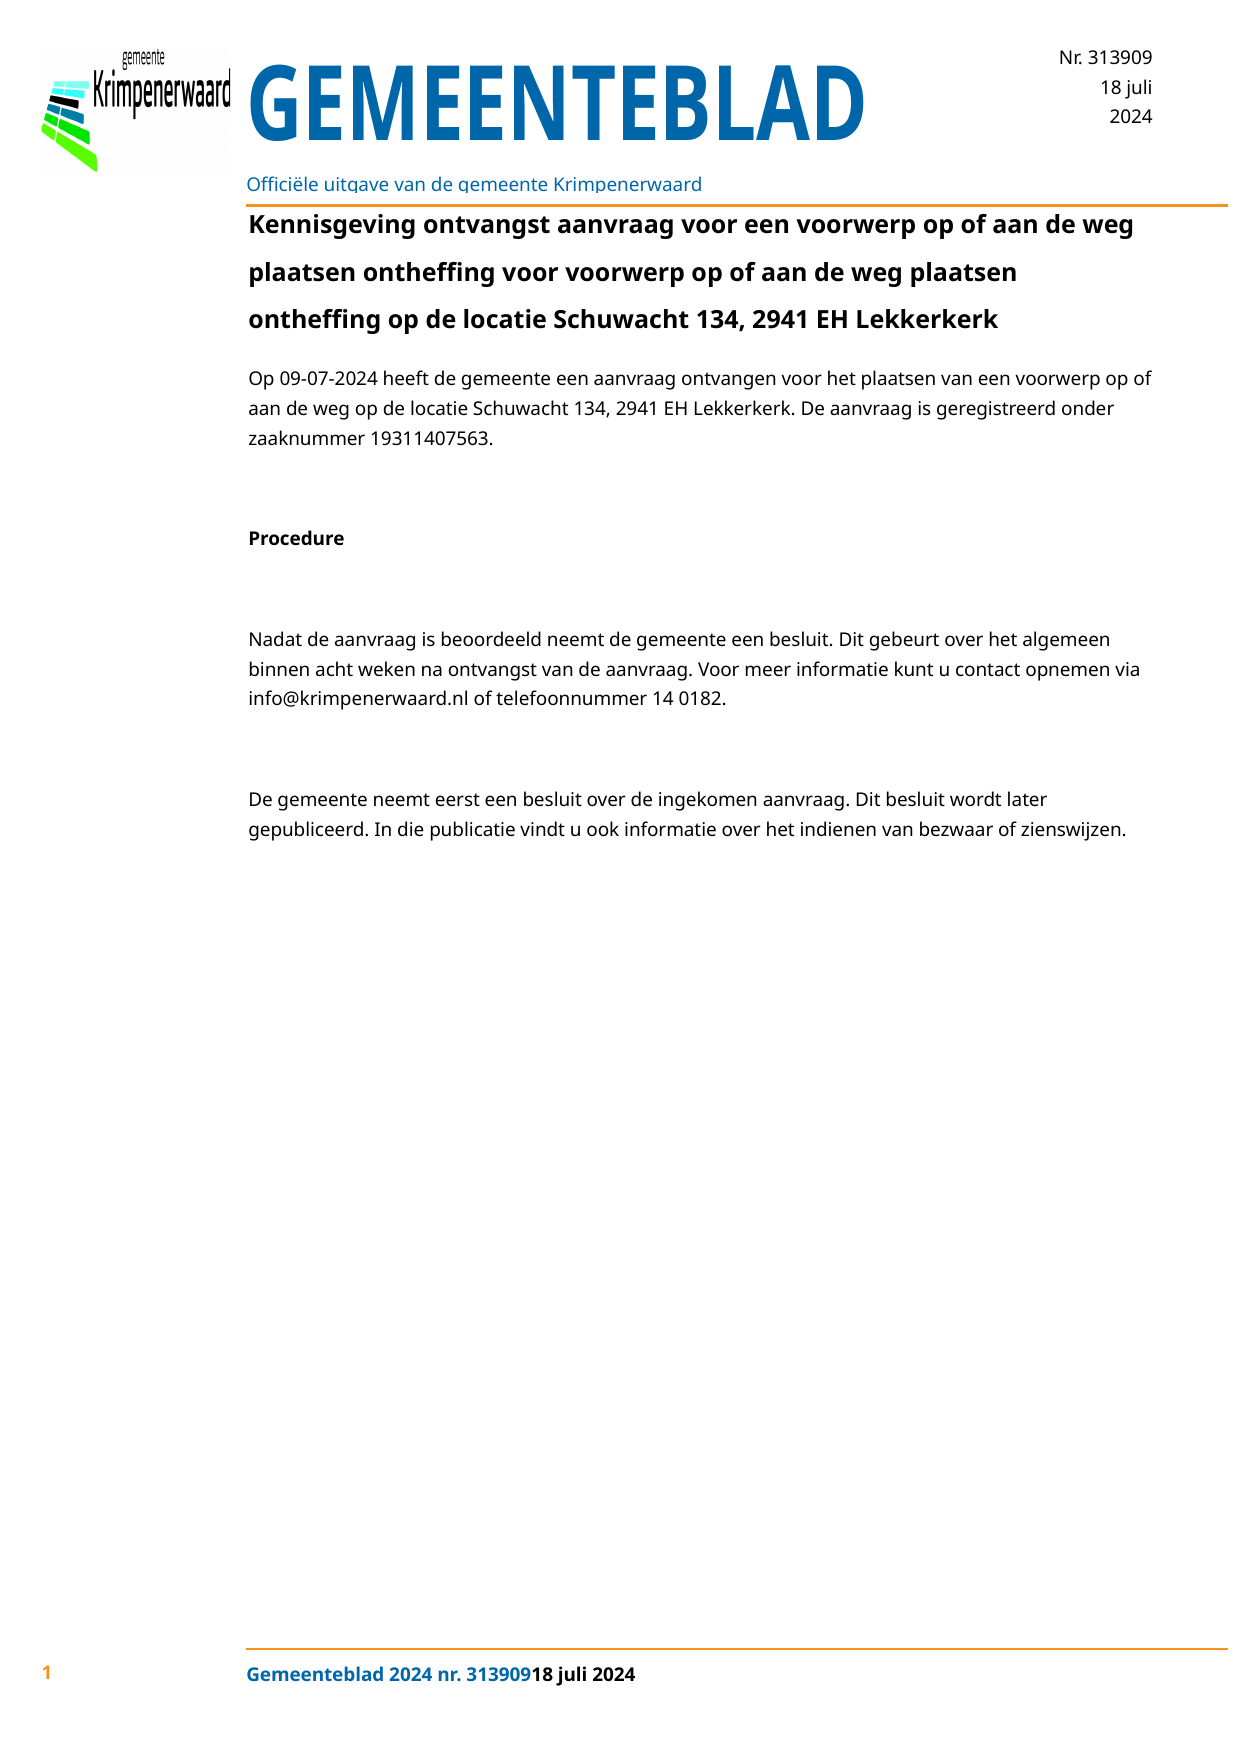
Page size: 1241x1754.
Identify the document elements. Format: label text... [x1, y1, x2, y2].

text Nadat de aanvraag is beoordeeld neemt de gemeente een besluit. Dit gebeurt over het algemeen binnen acht weken na ontvangst van de aanvraag. Voor meer informatie kunt u contact opnemen via info@krimpenerwaard.nl of telefoonnummer 14 0182. [248, 626, 1152, 711]
picture [41, 47, 231, 172]
text De gemeente neemt eerst een besluit over de ingekomen aanvraag. Dit besluit wordt later gepubliceerd. In die publicatie vindt u ook informatie over het indienen van bezwaar of zienswijzen. [248, 786, 1152, 842]
text Procedure [248, 526, 1152, 551]
text Kennisgeving ontvangst aanvraag voor een voorwerp op of aan de weg plaatsen ontheffing voor voorwerp op of aan de weg plaatsen ontheffing op de locatie Schuwacht 134, 2941 EH Lekkerkerk [248, 207, 1152, 336]
text Op 09-07-2024 heeft de gemeente een aanvraag ontvangen voor het plaatsen van een voorwerp op of aan de weg op de locatie Schuwacht 134, 2941 EH Lekkerkerk. De aanvraag is geregistreerd onder zaaknummer 19311407563. [248, 366, 1152, 450]
